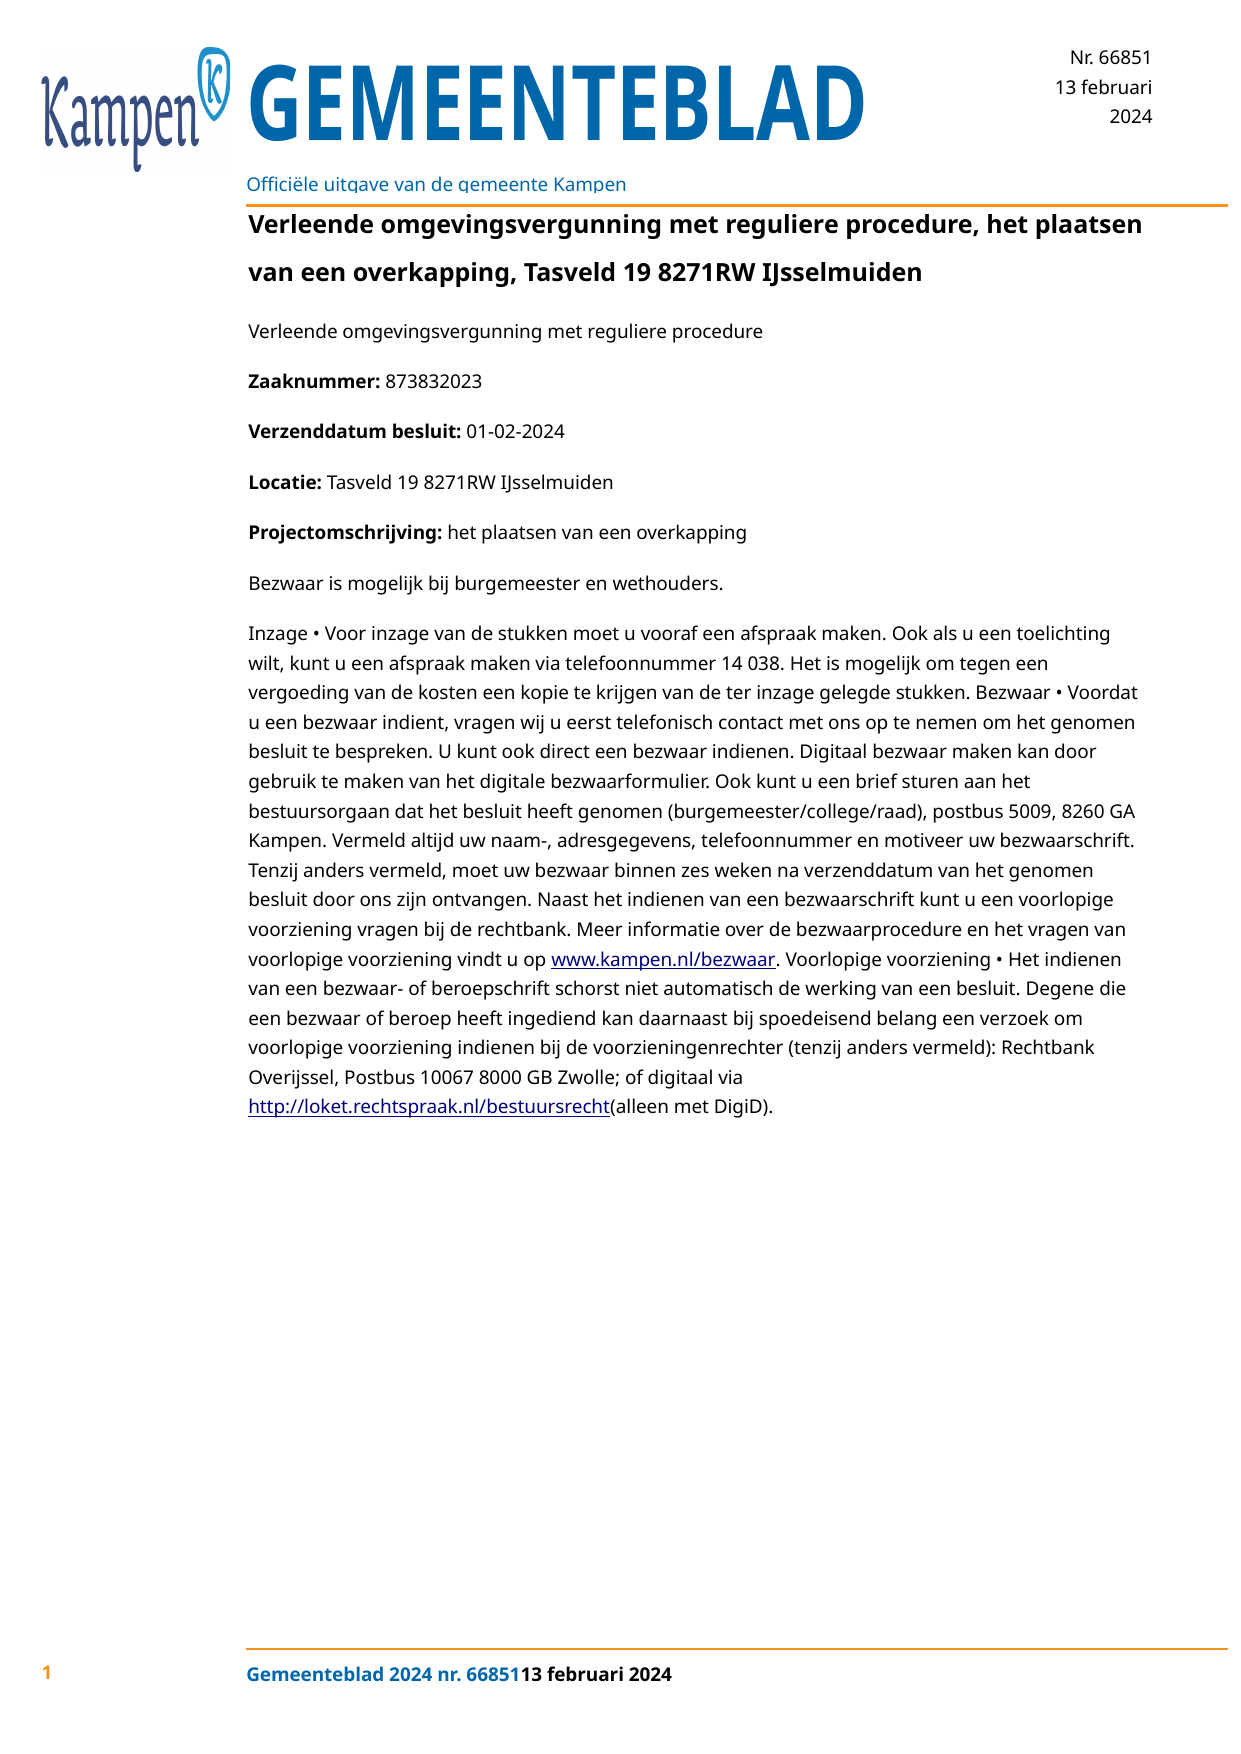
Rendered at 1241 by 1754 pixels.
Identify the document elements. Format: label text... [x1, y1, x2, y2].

picture [41, 47, 231, 172]
text Projectomschrijving: het plaatsen van een overkapping [248, 519, 1152, 545]
text Bezwaar is mogelijk bij burgemeester en wethouders. [248, 570, 1152, 596]
text Locatie: Tasveld 19 8271RW IJsselmuiden [248, 469, 1152, 495]
text Verleende omgevingsvergunning met reguliere procedure, het plaatsen van een overkapping, Tasveld 19 8271RW IJsselmuiden [248, 207, 1152, 288]
text Verleende omgevingsvergunning met reguliere procedure [248, 318, 1152, 344]
text Verzenddatum besluit: 01-02-2024 [248, 419, 1152, 444]
text Inzage • Voor inzage van de stukken moet u vooraf een afspraak maken. Ook als u een toelichting wilt, kunt u een afspraak maken via telefoonnummer 14 038. Het is mogelijk om tegen een vergoeding van de kosten een kopie te krijgen van de ter inzage gelegde stukken. Bezwaar • Voordat u een bezwaar indient, vragen wij u eerst telefonisch contact met ons op te nemen om het genomen besluit te bespreken. U kunt ook direct een bezwaar indienen. Digitaal bezwaar maken kan door gebruik te maken van het digitale bezwaarformulier. Ook kunt u een brief sturen aan het bestuursorgaan dat het besluit heeft genomen (burgemeester/college/raad), postbus 5009, 8260 GA Kampen. Vermeld altijd uw naam-, adresgegevens, telefoonnummer en motiveer uw bezwaarschrift. Tenzij anders vermeld, moet uw bezwaar binnen zes weken na verzenddatum van het genomen besluit door ons zijn ontvangen. Naast het indienen van een bezwaarschrift kunt u een voorlopige voorziening vragen bij de rechtbank. Meer informatie over de bezwaarprocedure en het vragen van voorlopige voorziening vindt u op www.kampen.nl/bezwaar. Voorlopige voorziening • Het indienen van een bezwaar- of beroepschrift schorst niet automatisch de werking van een besluit. Degene die een bezwaar of beroep heeft ingediend kan daarnaast bij spoedeisend belang een verzoek om voorlopige voorziening indienen bij de voorzieningenrechter (tenzij anders vermeld): Rechtbank Overijssel, Postbus 10067 8000 GB Zwolle; of digitaal via http://loket.rechtspraak.nl/bestuursrecht(alleen met DigiD). [248, 620, 1152, 1119]
text Zaaknummer: 873832023 [248, 368, 1152, 394]
